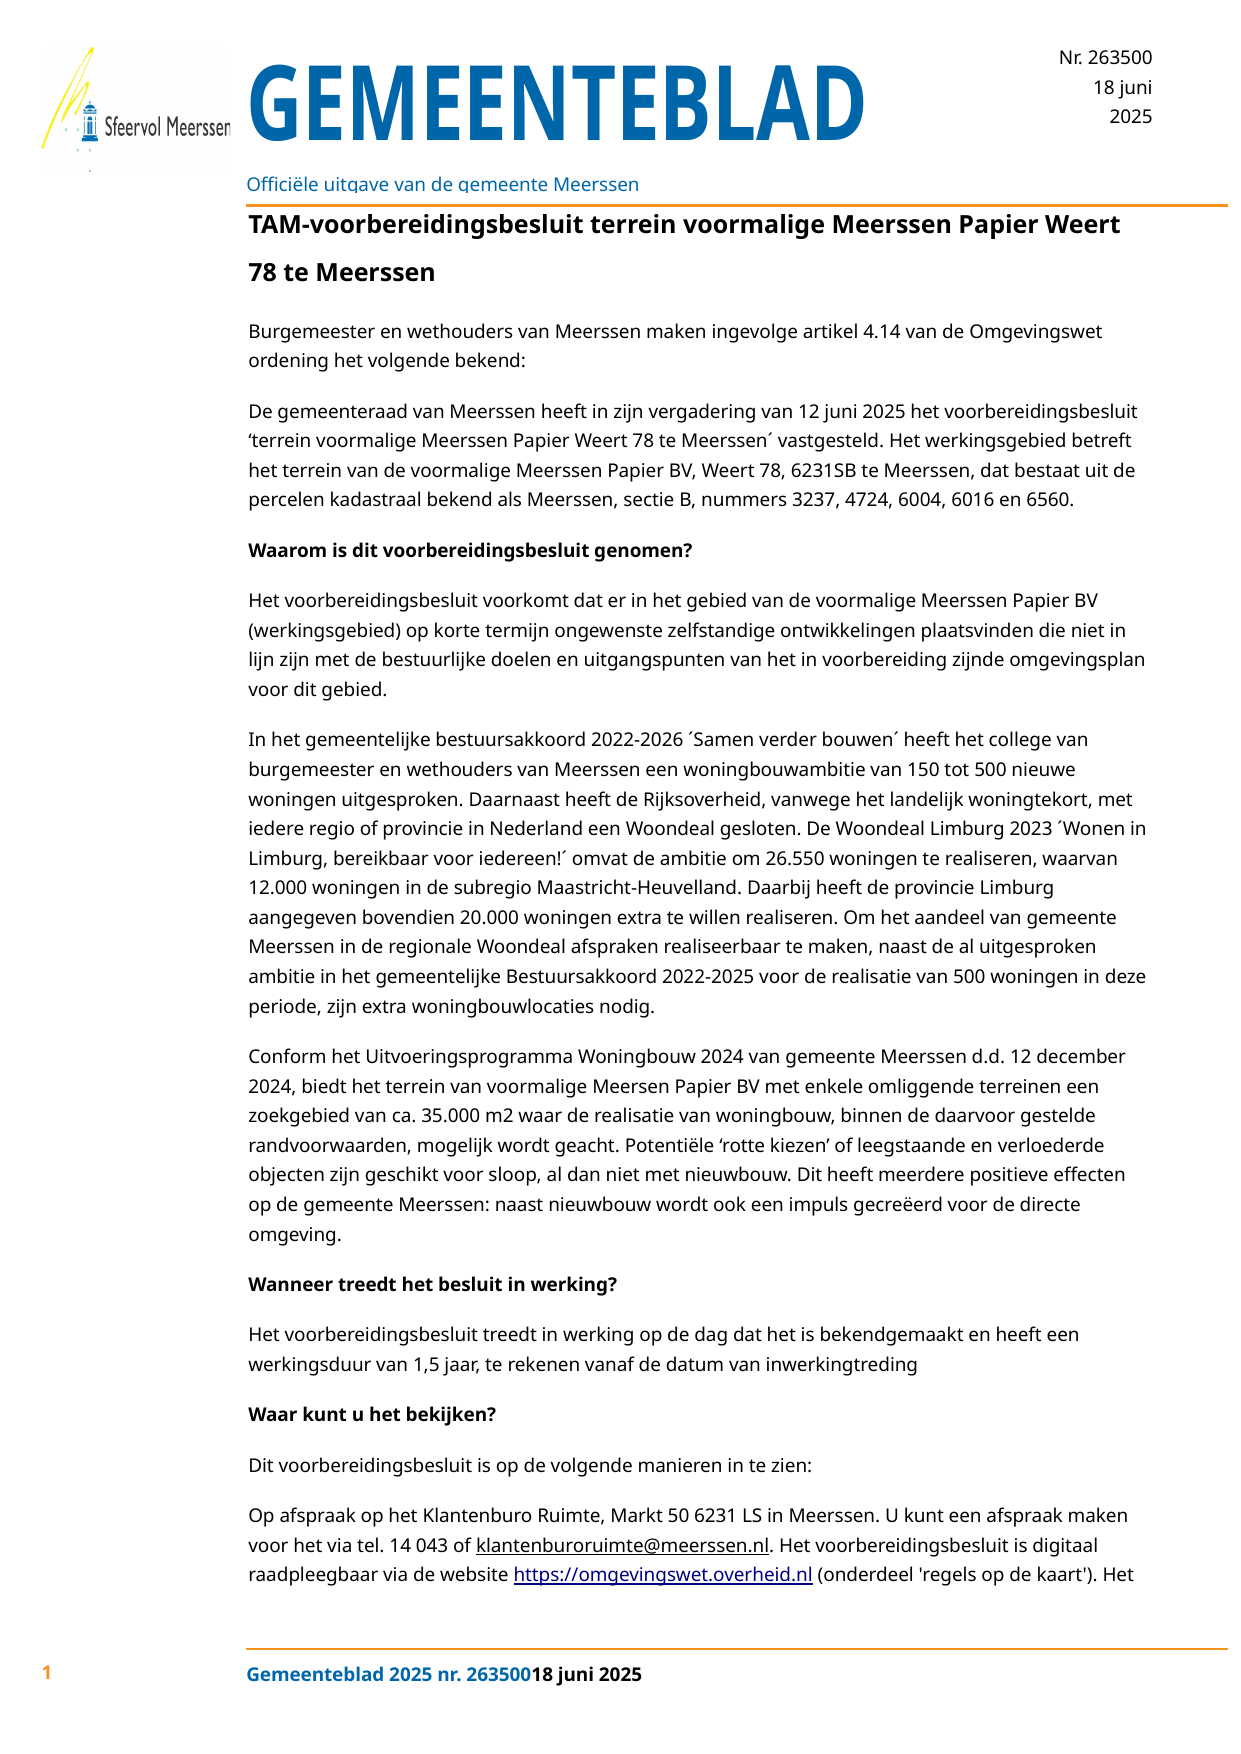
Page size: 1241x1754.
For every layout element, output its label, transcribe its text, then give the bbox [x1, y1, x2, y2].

text Conform het Uitvoeringsprogramma Woningbouw 2024 van gemeente Meerssen d.d. 12 december 2024, biedt het terrein van voormalige Meersen Papier BV met enkele omliggende terreinen een zoekgebied van ca. 35.000 m2 waar de realisatie van woningbouw, binnen de daarvoor gestelde randvoorwaarden, mogelijk wordt geacht. Potentiële ‘rotte kiezen’ of leegstaande en verloederde objecten zijn geschikt voor sloop, al dan niet met nieuwbouw. Dit heeft meerdere positieve effecten op de gemeente Meerssen: naast nieuwbouw wordt ook een impuls gecreëerd voor de directe omgeving. [248, 1043, 1152, 1247]
text De gemeenteraad van Meerssen heeft in zijn vergadering van 12 juni 2025 het voorbereidingsbesluit ‘terrein voormalige Meerssen Papier Weert 78 te Meerssen´ vastgesteld. Het werkingsgebied betreft het terrein van de voormalige Meerssen Papier BV, Weert 78, 6231SB te Meerssen, dat bestaat uit de percelen kadastraal bekend als Meerssen, sectie B, nummers 3237, 4724, 6004, 6016 en 6560. [248, 398, 1152, 512]
text Dit voorbereidingsbesluit is op de volgende manieren in te zien: [248, 1452, 1152, 1478]
text Wanneer treedt het besluit in werking? [248, 1271, 1152, 1297]
text Waarom is dit voorbereidingsbesluit genomen? [248, 537, 1152, 563]
text Het voorbereidingsbesluit voorkomt dat er in het gebied van de voormalige Meerssen Papier BV (werkingsgebied) op korte termijn ongewenste zelfstandige ontwikkelingen plaatsvinden die niet in lijn zijn met de bestuurlijke doelen en uitgangspunten van het in voorbereiding zijnde omgevingsplan voor dit gebied. [248, 587, 1152, 702]
text Op afspraak op het Klantenburo Ruimte, Markt 50 6231 LS in Meerssen. U kunt een afspraak maken voor het via tel. 14 043 of klantenburoruimte@meerssen.nl. Het voorbereidingsbesluit is digitaal raadpleegbaar via de website https://omgevingswet.overheid.nl (onderdeel 'regels op de kaart'). Het [248, 1502, 1152, 1587]
text In het gemeentelijke bestuursakkoord 2022-2026 ´Samen verder bouwen´ heeft het college van burgemeester en wethouders van Meerssen een woningbouwambitie van 150 tot 500 nieuwe woningen uitgesproken. Daarnaast heeft de Rijksoverheid, vanwege het landelijk woningtekort, met iedere regio of provincie in Nederland een Woondeal gesloten. De Woondeal Limburg 2023 ´Wonen in Limburg, bereikbaar voor iedereen!´ omvat de ambitie om 26.550 woningen te realiseren, waarvan 12.000 woningen in de subregio Maastricht-Heuvelland. Daarbij heeft de provincie Limburg aangegeven bovendien 20.000 woningen extra te willen realiseren. Om het aandeel van gemeente Meerssen in de regionale Woondeal afspraken realiseerbaar te maken, naast de al uitgesproken ambitie in het gemeentelijke Bestuursakkoord 2022-2025 voor de realisatie van 500 woningen in deze periode, zijn extra woningbouwlocaties nodig. [248, 727, 1152, 1019]
text Waar kunt u het bekijken? [248, 1402, 1152, 1427]
text TAM-voorbereidingsbesluit terrein voormalige Meerssen Papier Weert 78 te Meerssen [248, 207, 1152, 288]
picture [41, 47, 231, 172]
text Het voorbereidingsbesluit treedt in werking op de dag dat het is bekendgemaakt en heeft een werkingsduur van 1,5 jaar, te rekenen vanaf de datum van inwerkingtreding [248, 1322, 1152, 1377]
text Burgemeester en wethouders van Meerssen maken ingevolge artikel 4.14 van de Omgevingswet ordening het volgende bekend: [248, 318, 1152, 373]
